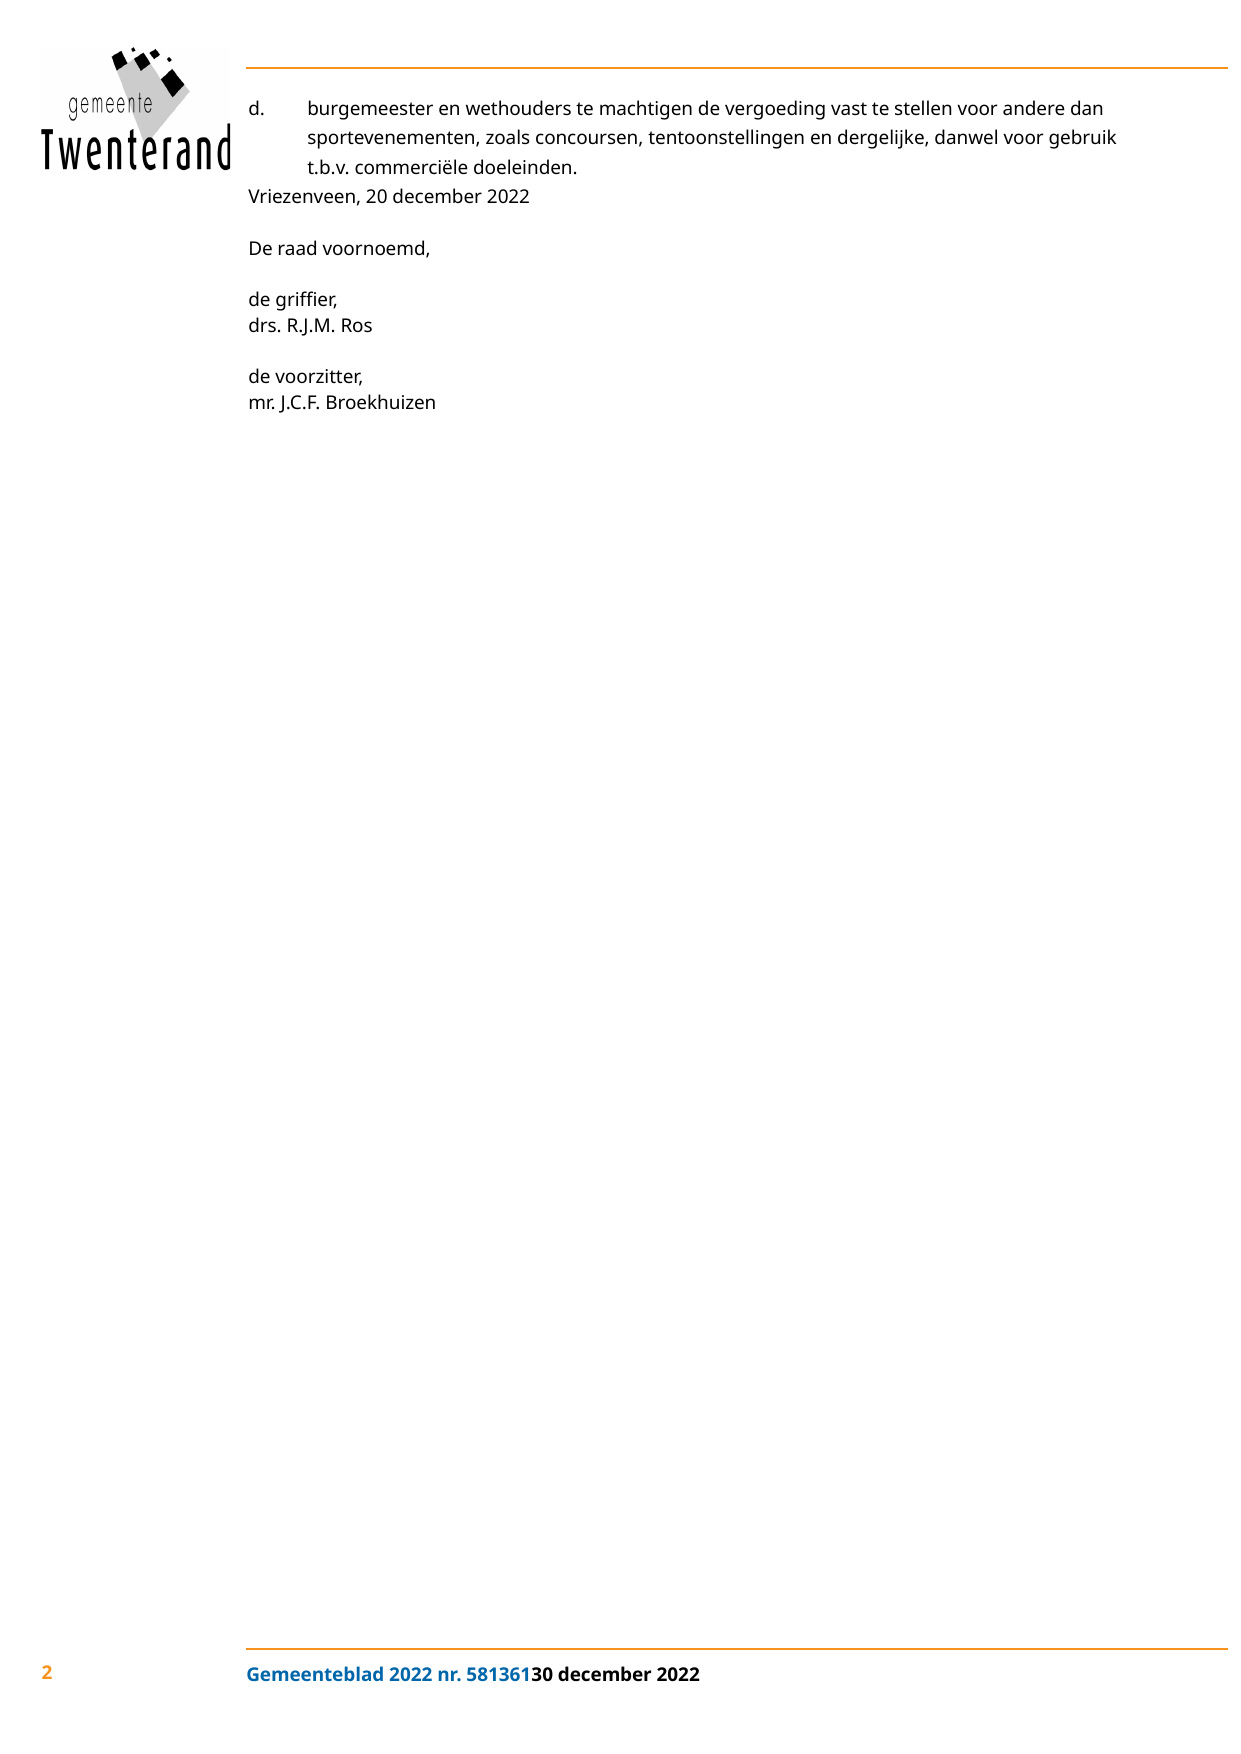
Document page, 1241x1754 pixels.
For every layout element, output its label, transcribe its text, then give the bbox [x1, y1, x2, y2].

text drs. R.J.M. Ros [248, 312, 1152, 338]
text mr. J.C.F. Broekhuizen [248, 389, 1152, 415]
list burgemeester en wethouders te machtigen de vergoeding vast te stellen voor andere dan sportevenementen, zoals concoursen, tentoonstellingen en dergelijke, danwel voor gebruik t.b.v. commerciële doeleinden. [248, 95, 1152, 180]
text de griffier, [248, 286, 1152, 312]
text De raad voornoemd, [248, 235, 1152, 261]
text de voorzitter, [248, 364, 1152, 389]
text Vriezenveen, 20 december 2022 [248, 183, 1152, 209]
picture [41, 47, 231, 172]
